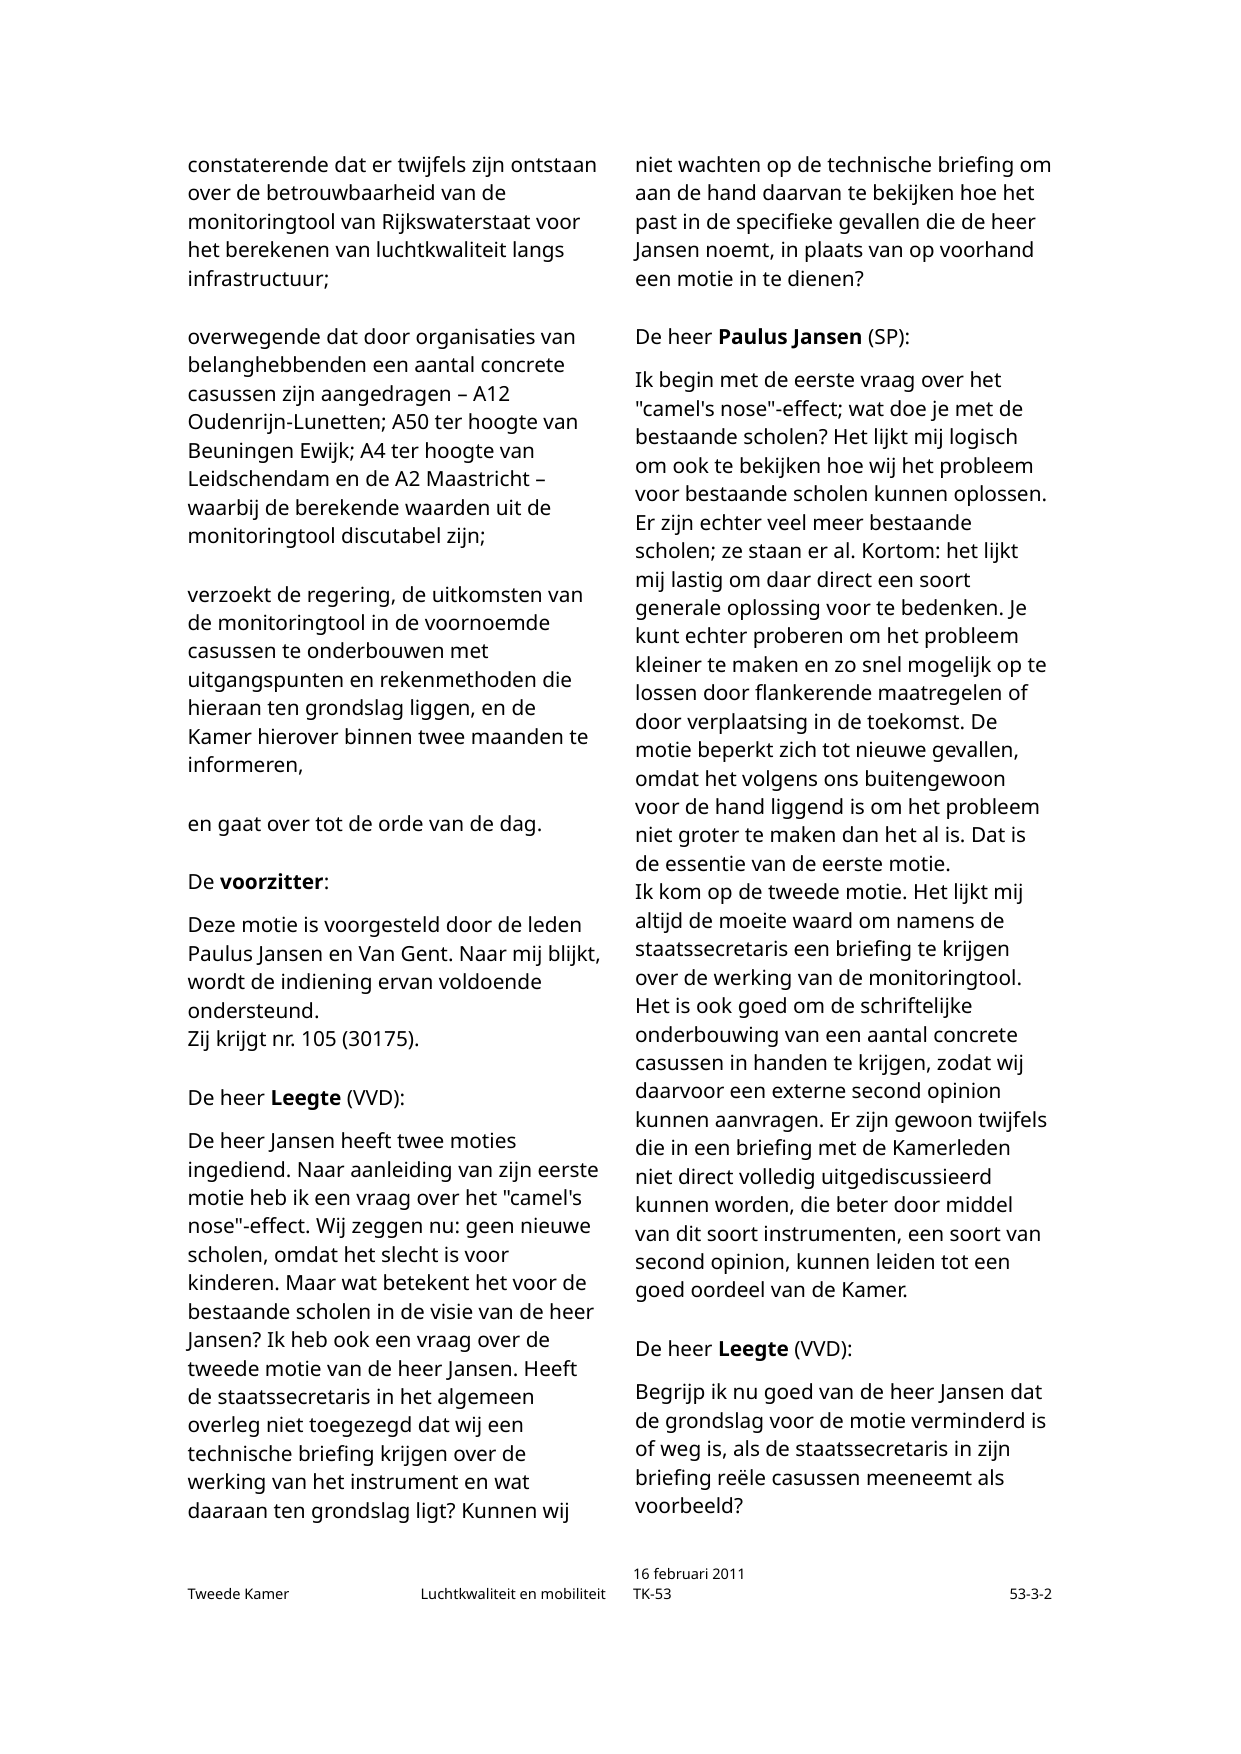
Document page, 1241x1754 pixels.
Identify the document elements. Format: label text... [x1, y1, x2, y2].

text De heer Leegte (VVD): [187, 1083, 605, 1111]
text Ik kom op de tweede motie. Het lijkt mij altijd de moeite waard om namens de staatssecretaris een briefing te krijgen over de werking van de monitoringtool. Het is ook goed om de schriftelijke onderbouwing van een aantal concrete casussen in handen te krijgen, zodat wij daarvoor een externe second opinion kunnen aanvragen. Er zijn gewoon twijfels die in een briefing met de Kamerleden niet direct volledig uitgediscussieerd kunnen worden, die beter door middel van dit soort instrumenten, een soort van second opinion, kunnen leiden tot een goed oordeel van de Kamer. [635, 877, 1053, 1304]
text verzoekt de regering, de uitkomsten van de monitoringtool in de voornoemde casussen te onderbouwen met uitgangspunten en rekenmethoden die hieraan ten grondslag liggen, en de Kamer hierover binnen twee maanden te informeren, [187, 580, 605, 779]
text en gaat over tot de orde van de dag. [187, 809, 605, 837]
text De heer Leegte (VVD): [635, 1334, 1053, 1362]
text De voorzitter: [187, 867, 605, 896]
text De heer Jansen heeft twee moties ingediend. Naar aanleiding van zijn eerste motie heb ik een vraag over het "camel's nose"-effect. Wij zeggen nu: geen nieuwe scholen, omdat het slecht is voor kinderen. Maar wat betekent het voor de bestaande scholen in de visie van de heer Jansen? Ik heb ook een vraag over de tweede motie van de heer Jansen. Heeft de staatssecretaris in het algemeen overleg niet toegezegd dat wij een technische briefing krijgen over de werking van het instrument en wat daaraan ten grondslag ligt? Kunnen wij [187, 1126, 605, 1524]
text Deze motie is voorgesteld door de leden Paulus Jansen en Van Gent. Naar mij blijkt, wordt de indiening ervan voldoende ondersteund. [187, 911, 605, 1024]
text niet wachten op de technische briefing om aan de hand daarvan te bekijken hoe het past in de specifieke gevallen die de heer Jansen noemt, in plaats van op voorhand een motie in te dienen? [635, 150, 1053, 292]
text constaterende dat er twijfels zijn ontstaan over de betrouwbaarheid van de monitoringtool van Rijkswaterstaat voor het berekenen van luchtkwaliteit langs infrastructuur; [187, 150, 605, 292]
text overwegende dat door organisaties van belanghebbenden een aantal concrete casussen zijn aangedragen – A12 Oudenrijn-Lunetten; A50 ter hoogte van Beuningen Ewijk; A4 ter hoogte van Leidschendam en de A2 Maastricht – waarbij de berekende waarden uit de monitoringtool discutabel zijn; [187, 322, 605, 550]
text De heer Paulus Jansen (SP): [635, 322, 1053, 351]
text Begrijp ik nu goed van de heer Jansen dat de grondslag voor de motie verminderd is of weg is, als de staatssecretaris in zijn briefing reële casussen meeneemt als voorbeeld? [635, 1377, 1053, 1520]
text Zij krijgt nr. 105 (30175). [187, 1024, 605, 1053]
text Ik begin met de eerste vraag over het "camel's nose"-effect; wat doe je met de bestaande scholen? Het lijkt mij logisch om ook te bekijken hoe wij het probleem voor bestaande scholen kunnen oplossen. Er zijn echter veel meer bestaande scholen; ze staan er al. Kortom: het lijkt mij lastig om daar direct een soort generale oplossing voor te bedenken. Je kunt echter proberen om het probleem kleiner te maken en zo snel mogelijk op te lossen door flankerende maatregelen of door verplaatsing in de toekomst. De motie beperkt zich tot nieuwe gevallen, omdat het volgens ons buitengewoon voor de hand liggend is om het probleem niet groter te maken dan het al is. Dat is de essentie van de eerste motie. [635, 366, 1053, 877]
